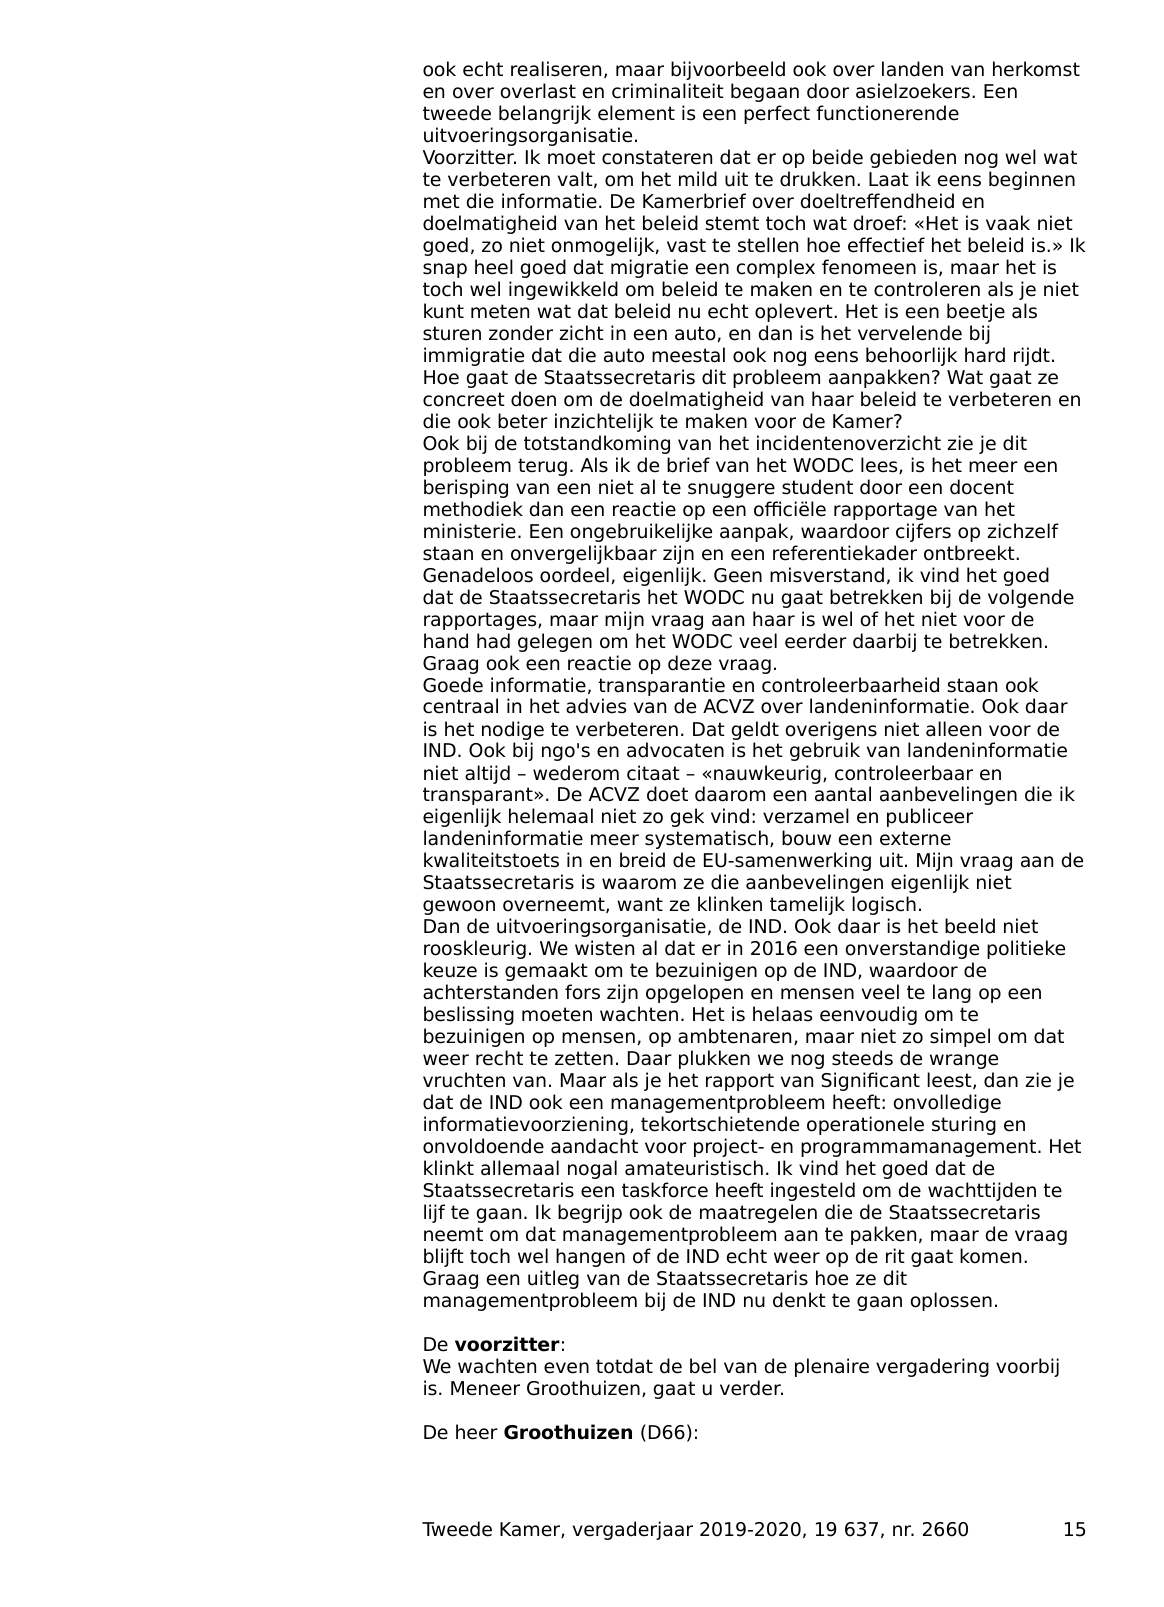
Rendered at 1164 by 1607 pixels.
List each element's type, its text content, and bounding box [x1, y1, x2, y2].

text Voorzitter. Ik moet constateren dat er op beide gebieden nog wel wat te verbeteren valt, om het mild uit te drukken. Laat ik eens beginnen met die informatie. De Kamerbrief over doeltreffendheid en doelmatigheid van het beleid stemt toch wat droef: «Het is vaak niet goed, zo niet onmogelijk, vast te stellen hoe effectief het beleid is.» Ik snap heel goed dat migratie een complex fenomeen is, maar het is toch wel ingewikkeld om beleid te maken en te controleren als je niet kunt meten wat dat beleid nu echt oplevert. Het is een beetje als sturen zonder zicht in een auto, en dan is het vervelende bij immigratie dat die auto meestal ook nog eens behoorlijk hard rijdt. Hoe gaat de Staatssecretaris dit probleem aanpakken? Wat gaat ze concreet doen om de doelmatigheid van haar beleid te verbeteren en die ook beter inzichtelijk te maken voor de Kamer? [422, 147, 1087, 433]
text ook echt realiseren, maar bijvoorbeeld ook over landen van herkomst en over overlast en criminaliteit begaan door asielzoekers. Een tweede belangrijk element is een perfect functionerende uitvoeringsorganisatie. [422, 59, 1087, 147]
text De heer Groothuizen (D66): [422, 1422, 1087, 1444]
text Ook bij de totstandkoming van het incidentenoverzicht zie je dit probleem terug. Als ik de brief van het WODC lees, is het meer een berisping van een niet al te snuggere student door een docent methodiek dan een reactie op een officiële rapportage van het ministerie. Een ongebruikelijke aanpak, waardoor cijfers op zichzelf staan en onvergelijkbaar zijn en een referentiekader ontbreekt. Genadeloos oordeel, eigenlijk. Geen misverstand, ik vind het goed dat de Staatssecretaris het WODC nu gaat betrekken bij de volgende rapportages, maar mijn vraag aan haar is wel of het niet voor de hand had gelegen om het WODC veel eerder daarbij te betrekken. Graag ook een reactie op deze vraag. [422, 433, 1087, 674]
text We wachten even totdat de bel van de plenaire vergadering voorbij is. Meneer Groothuizen, gaat u verder. [422, 1356, 1087, 1400]
text Goede informatie, transparantie en controleerbaarheid staan ook centraal in het advies van de ACVZ over landeninformatie. Ook daar is het nodige te verbeteren. Dat geldt overigens niet alleen voor de IND. Ook bij ngo's en advocaten is het gebruik van landeninformatie niet altijd – wederom citaat – «nauwkeurig, controleerbaar en transparant». De ACVZ doet daarom een aantal aanbevelingen die ik eigenlijk helemaal niet zo gek vind: verzamel en publiceer landeninformatie meer systematisch, bouw een externe kwaliteitstoets in en breid de EU-samenwerking uit. Mijn vraag aan de Staatssecretaris is waarom ze die aanbevelingen eigenlijk niet gewoon overneemt, want ze klinken tamelijk logisch. [422, 674, 1087, 916]
text De voorzitter: [422, 1334, 1087, 1356]
text Dan de uitvoeringsorganisatie, de IND. Ook daar is het beeld niet rooskleurig. We wisten al dat er in 2016 een onverstandige politieke keuze is gemaakt om te bezuinigen op de IND, waardoor de achterstanden fors zijn opgelopen en mensen veel te lang op een beslissing moeten wachten. Het is helaas eenvoudig om te bezuinigen op mensen, op ambtenaren, maar niet zo simpel om dat weer recht te zetten. Daar plukken we nog steeds de wrange vruchten van. Maar als je het rapport van Significant leest, dan zie je dat de IND ook een managementprobleem heeft: onvolledige informatievoorziening, tekortschietende operationele sturing en onvoldoende aandacht voor project- en programmamanagement. Het klinkt allemaal nogal amateuristisch. Ik vind het goed dat de Staatssecretaris een taskforce heeft ingesteld om de wachttijden te lijf te gaan. Ik begrijp ook de maatregelen die de Staatssecretaris neemt om dat managementprobleem aan te pakken, maar de vraag blijft toch wel hangen of de IND echt weer op de rit gaat komen. Graag een uitleg van de Staatssecretaris hoe ze dit managementprobleem bij de IND nu denkt te gaan oplossen. [422, 916, 1087, 1312]
